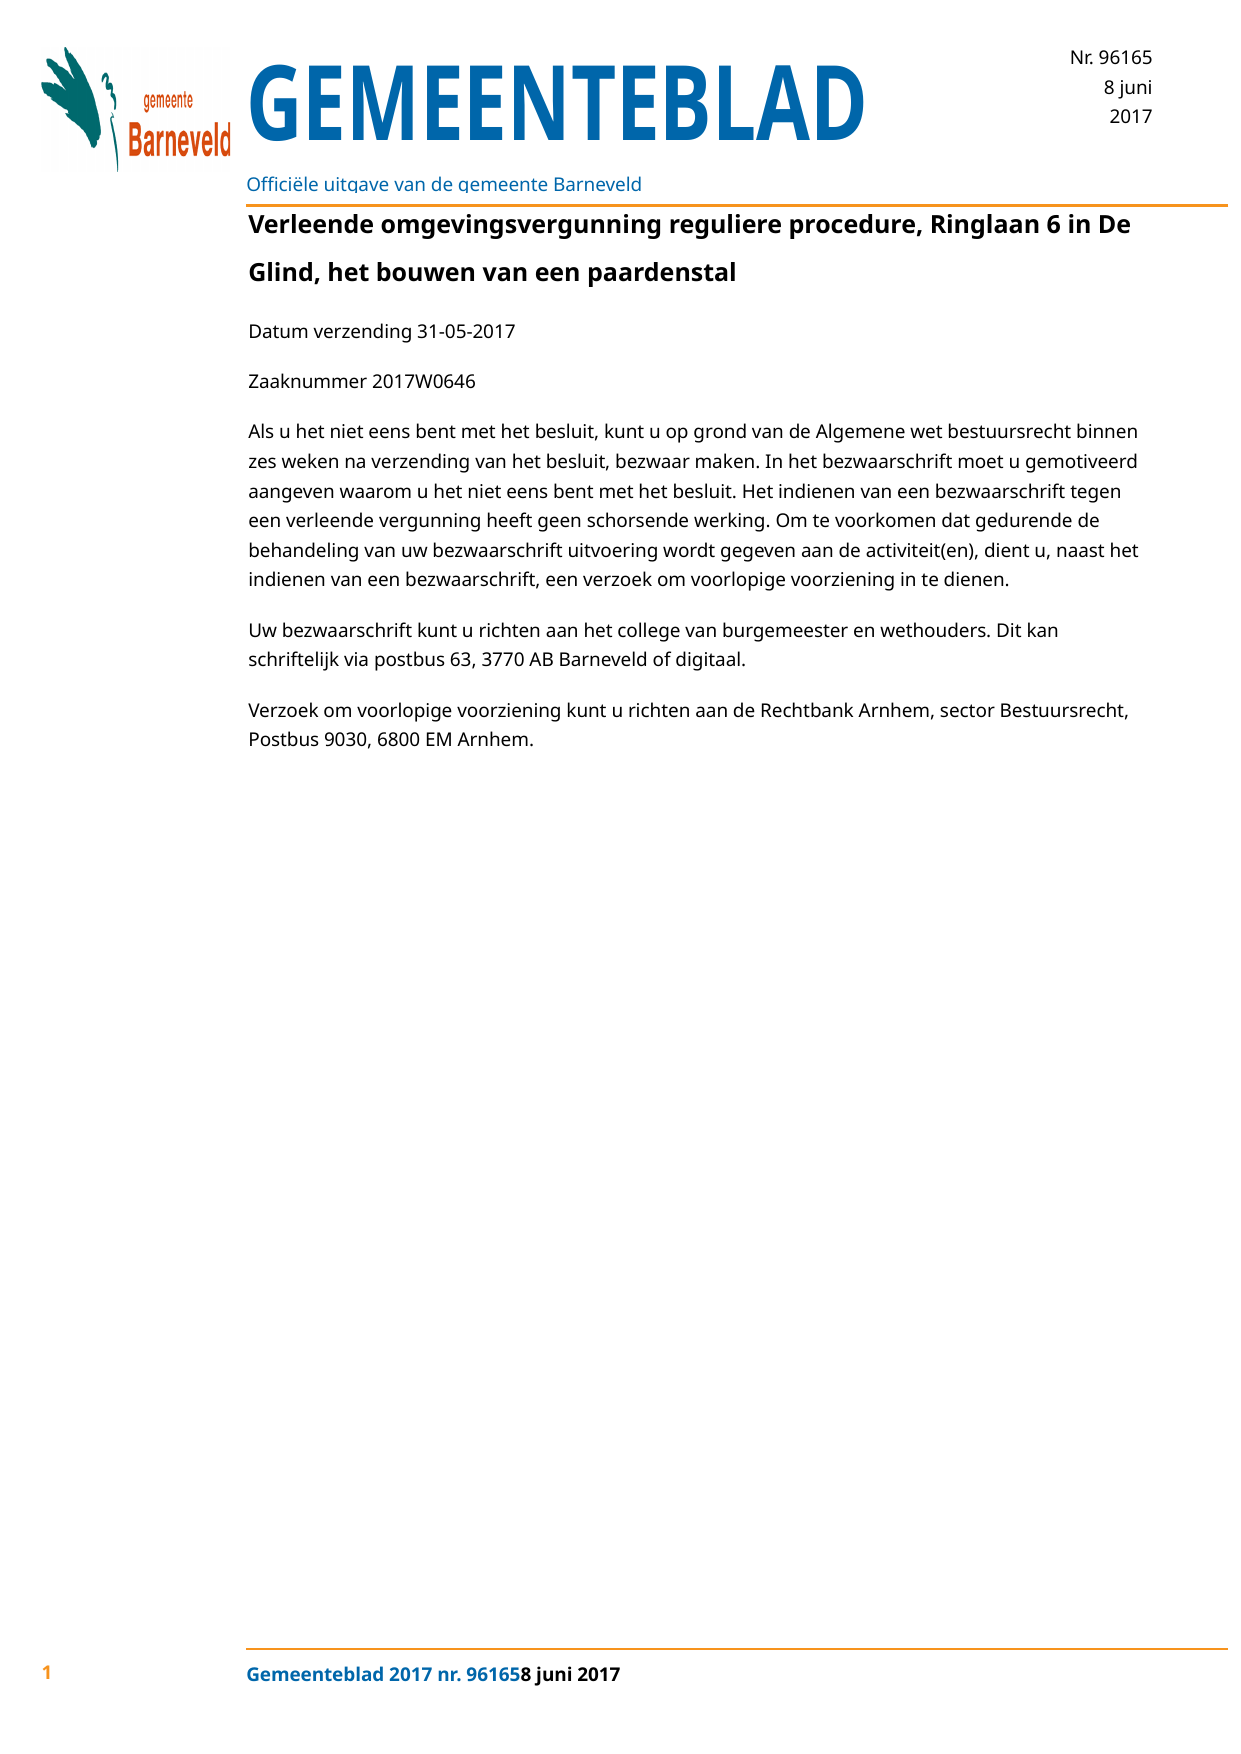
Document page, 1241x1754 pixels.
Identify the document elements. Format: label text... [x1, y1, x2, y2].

text Verleende omgevingsvergunning reguliere procedure, Ringlaan 6 in De Glind, het bouwen van een paardenstal [248, 207, 1152, 288]
text Datum verzending 31-05-2017 [248, 318, 1152, 344]
text Als u het niet eens bent met het besluit, kunt u op grond van de Algemene wet bestuursrecht binnen zes weken na verzending van het besluit, bezwaar maken. In het bezwaarschrift moet u gemotiveerd aangeven waarom u het niet eens bent met het besluit. Het indienen van een bezwaarschrift tegen een verleende vergunning heeft geen schorsende werking. Om te voorkomen dat gedurende de behandeling van uw bezwaarschrift uitvoering wordt gegeven aan de activiteit(en), dient u, naast het indienen van een bezwaarschrift, een verzoek om voorlopige voorziening in te dienen. [248, 419, 1152, 592]
picture [41, 47, 231, 172]
text Zaaknummer 2017W0646 [248, 368, 1152, 394]
text Verzoek om voorlopige voorziening kunt u richten aan de Rechtbank Arnhem, sector Bestuursrecht, Postbus 9030, 6800 EM Arnhem. [248, 697, 1152, 752]
text Uw bezwaarschrift kunt u richten aan het college van burgemeester en wethouders. Dit kan schriftelijk via postbus 63, 3770 AB Barneveld of digitaal. [248, 617, 1152, 672]
